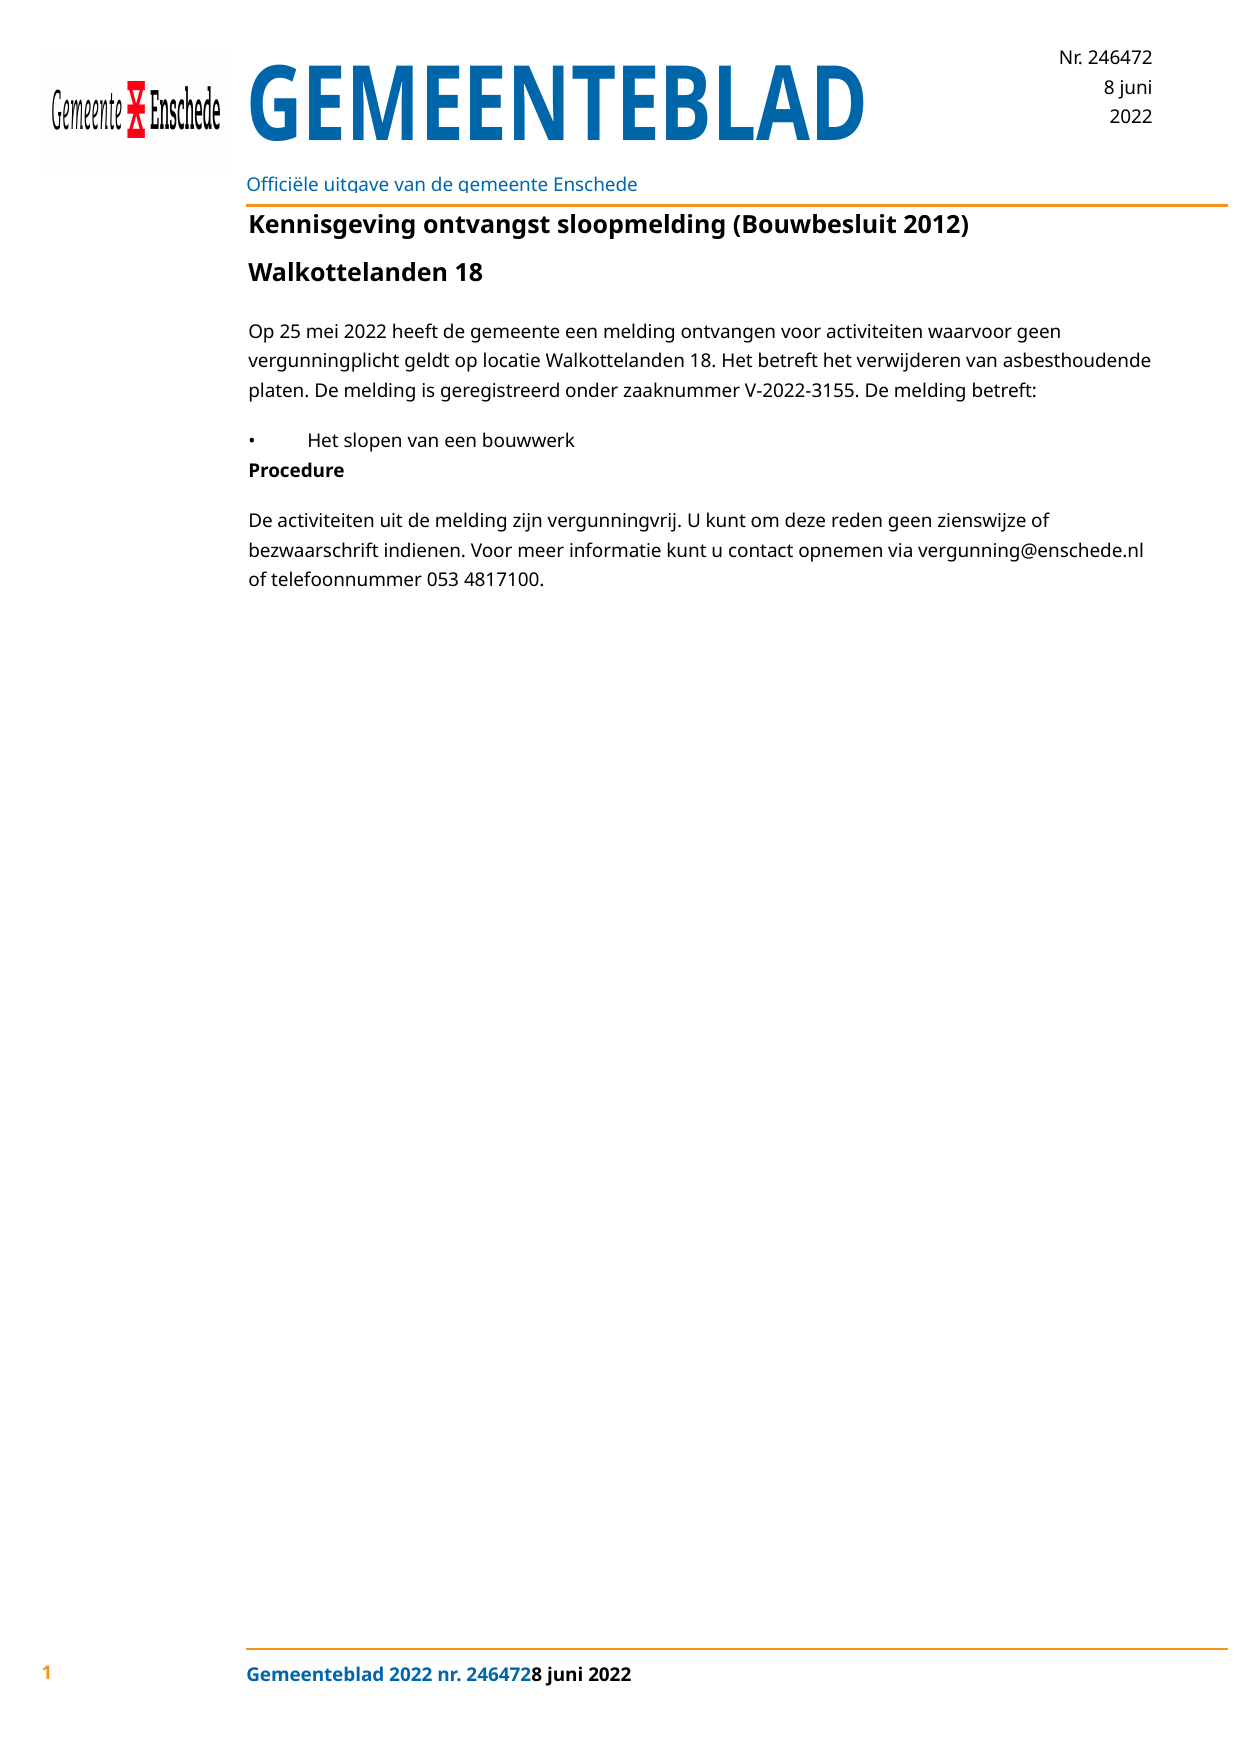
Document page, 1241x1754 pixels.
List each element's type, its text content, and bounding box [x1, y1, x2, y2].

text Kennisgeving ontvangst sloopmelding (Bouwbesluit 2012) Walkottelanden 18 [248, 207, 1152, 288]
text Procedure [248, 457, 1152, 483]
text De activiteiten uit de melding zijn vergunningvrij. U kunt om deze reden geen zienswijze of bezwaarschrift indienen. Voor meer informatie kunt u contact opnemen via vergunning@enschede.nl of telefoonnummer 053 4817100. [248, 507, 1152, 592]
picture [41, 47, 231, 172]
list Het slopen van een bouwwerk [248, 427, 1152, 453]
text Op 25 mei 2022 heeft de gemeente een melding ontvangen voor activiteiten waarvoor geen vergunningplicht geldt op locatie Walkottelanden 18. Het betreft het verwijderen van asbesthoudende platen. De melding is geregistreerd onder zaaknummer V-2022-3155. De melding betreft: [248, 318, 1152, 403]
